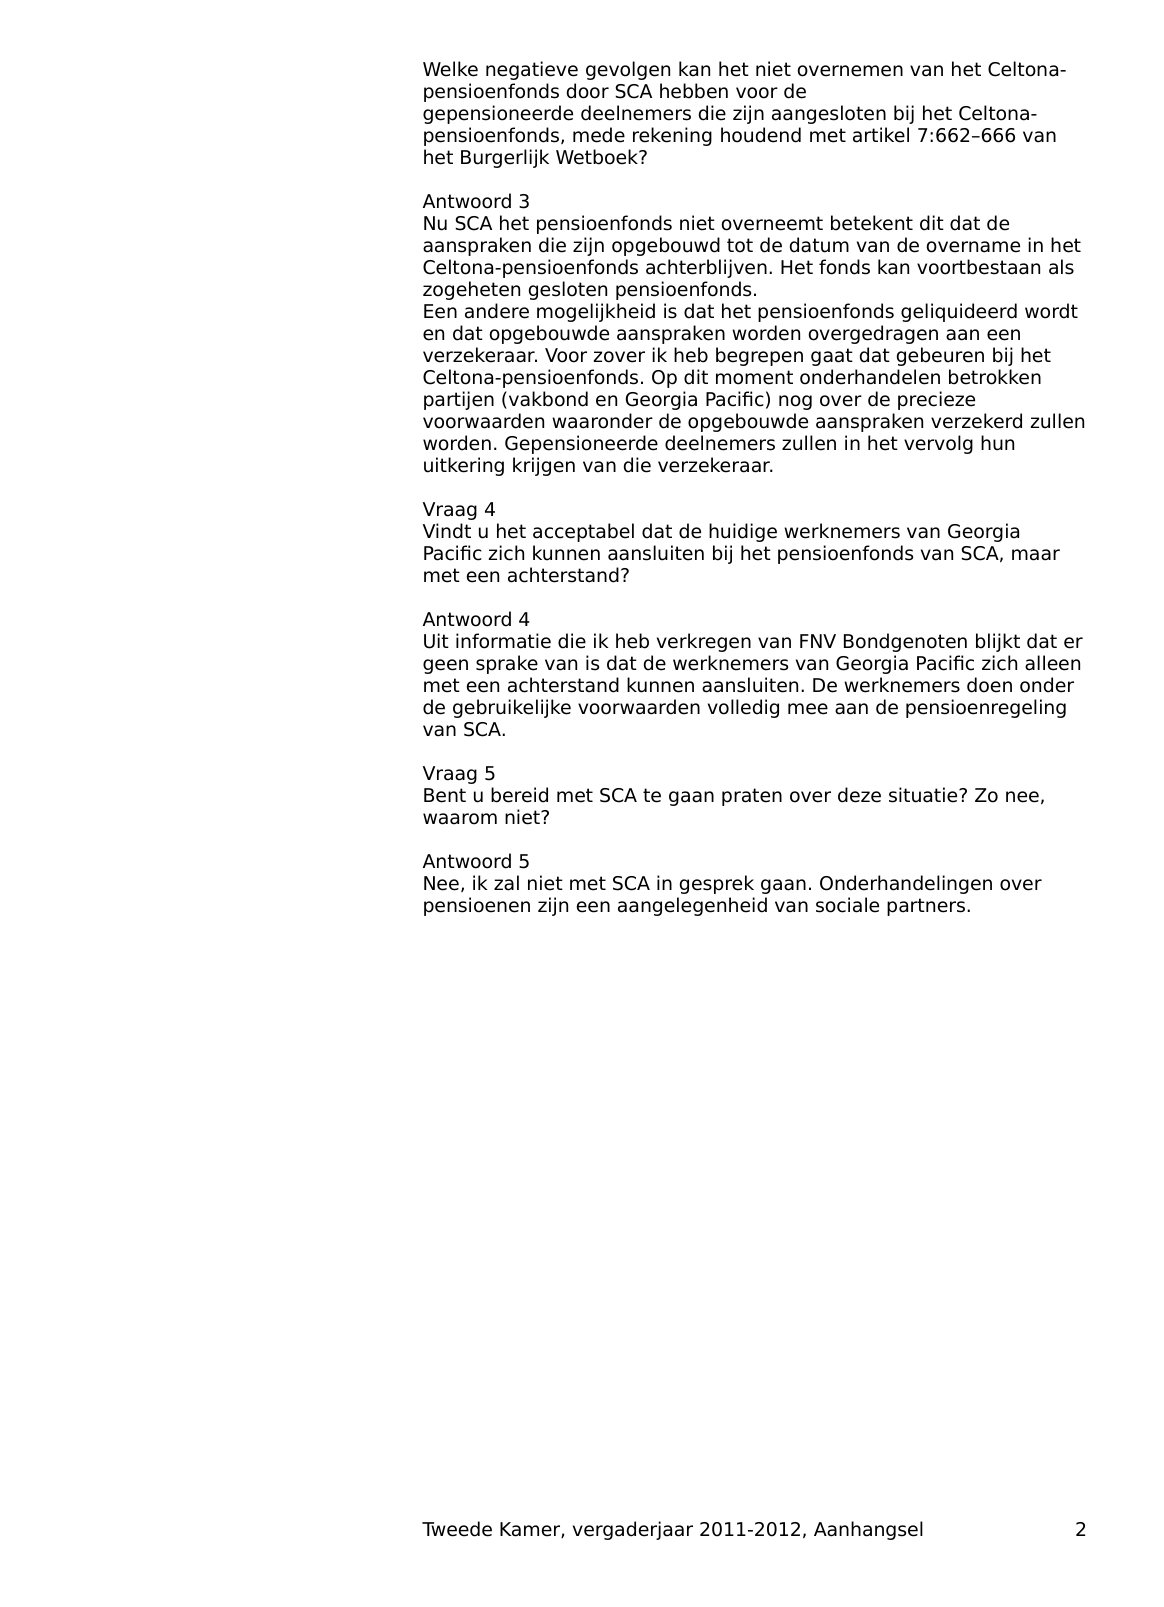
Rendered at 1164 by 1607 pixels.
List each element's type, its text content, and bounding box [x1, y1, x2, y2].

text Uit informatie die ik heb verkregen van FNV Bondgenoten blijkt dat er geen sprake van is dat de werknemers van Georgia Pacific zich alleen met een achterstand kunnen aansluiten. De werknemers doen onder de gebruikelijke voorwaarden volledig mee aan de pensioenregeling van SCA. [422, 631, 1087, 741]
text Welke negatieve gevolgen kan het niet overnemen van het Celtona-pensioenfonds door SCA hebben voor de gepensioneerde deelnemers die zijn aangesloten bij het Celtona-pensioenfonds, mede rekening houdend met artikel 7:662–666 van het Burgerlijk Wetboek? [422, 59, 1087, 169]
text Antwoord 3 [422, 191, 1087, 213]
text Antwoord 4 [422, 609, 1087, 631]
text Antwoord 5 [422, 851, 1087, 873]
text Een andere mogelijkheid is dat het pensioenfonds geliquideerd wordt en dat opgebouwde aanspraken worden overgedragen aan een verzekeraar. Voor zover ik heb begrepen gaat dat gebeuren bij het Celtona-pensioenfonds. Op dit moment onderhandelen betrokken partijen (vakbond en Georgia Pacific) nog over de precieze voorwaarden waaronder de opgebouwde aanspraken verzekerd zullen worden. Gepensioneerde deelnemers zullen in het vervolg hun uitkering krijgen van die verzekeraar. [422, 301, 1087, 477]
text Nee, ik zal niet met SCA in gesprek gaan. Onderhandelingen over pensioenen zijn een aangelegenheid van sociale partners. [422, 873, 1087, 917]
text Nu SCA het pensioenfonds niet overneemt betekent dit dat de aanspraken die zijn opgebouwd tot de datum van de overname in het Celtona-pensioenfonds achterblijven. Het fonds kan voortbestaan als zogeheten gesloten pensioenfonds. [422, 213, 1087, 301]
text Vindt u het acceptabel dat de huidige werknemers van Georgia Pacific zich kunnen aansluiten bij het pensioenfonds van SCA, maar met een achterstand? [422, 521, 1087, 587]
text Vraag 5 [422, 763, 1087, 785]
text Vraag 4 [422, 499, 1087, 521]
text Bent u bereid met SCA te gaan praten over deze situatie? Zo nee, waarom niet? [422, 785, 1087, 829]
